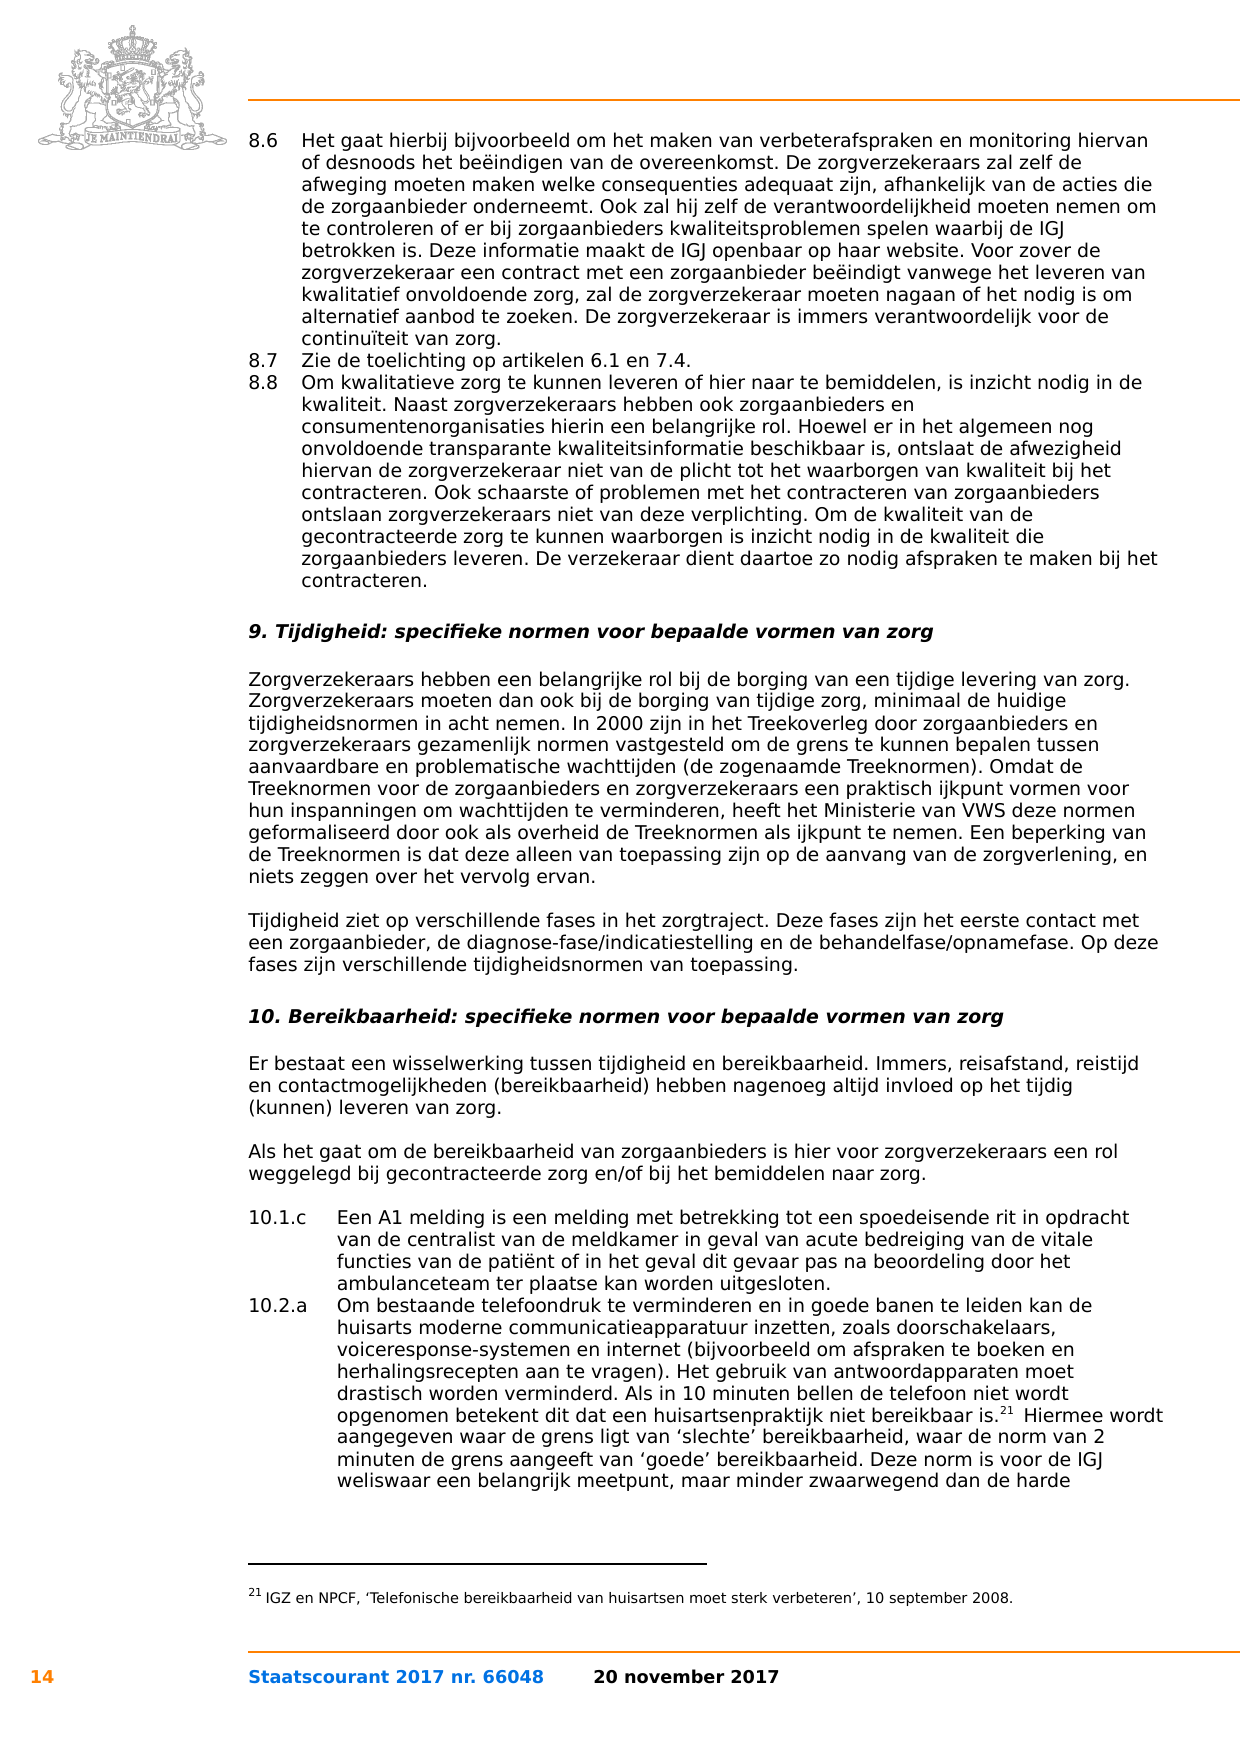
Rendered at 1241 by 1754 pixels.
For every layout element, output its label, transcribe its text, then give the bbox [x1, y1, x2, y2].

text Tijdigheid ziet op verschillende fases in het zorgtraject. Deze fases zijn het eerste contact met een zorgaanbieder, de diagnose-fase/indicatiestelling en de behandelfase/opnamefase. Op deze fases zijn verschillende tijdigheidsnormen van toepassing. [248, 910, 1163, 976]
text Zorgverzekeraars hebben een belangrijke rol bij de borging van een tijdige levering van zorg. Zorgverzekeraars moeten dan ook bij de borging van tijdige zorg, minimaal de huidige tijdigheidsnormen in acht nemen. In 2000 zijn in het Treekoverleg door zorgaanbieders en zorgverzekeraars gezamenlijk normen vastgesteld om de grens te kunnen bepalen tussen aanvaardbare en problematische wachttijden (de zogenaamde Treeknormen). Omdat de Treeknormen voor de zorgaanbieders en zorgverzekeraars een praktisch ijkpunt vormen voor hun inspanningen om wachttijden te verminderen, heeft het Ministerie van VWS deze normen geformaliseerd door ook als overheid de Treeknormen als ijkpunt te nemen. Een beperking van de Treeknormen is dat deze alleen van toepassing zijn op de aanvang van de zorgverlening, en niets zeggen over het vervolg ervan. [248, 668, 1163, 888]
subtitle 9. Tijdigheid: specifieke normen voor bepaalde vormen van zorg [248, 621, 1163, 643]
text Er bestaat een wisselwerking tussen tijdigheid en bereikbaarheid. Immers, reisafstand, reistijd en contactmogelijkheden (bereikbaarheid) hebben nagenoeg altijd invloed op het tijdig (kunnen) leveren van zorg. [248, 1053, 1163, 1119]
text 8.8 Om kwalitatieve zorg te kunnen leveren of hier naar te bemiddelen, is inzicht nodig in de kwaliteit. Naast zorgverzekeraars hebben ook zorgaanbieders en consumentenorganisaties hierin een belangrijke rol. Hoewel er in het algemeen nog onvoldoende transparante kwaliteitsinformatie beschikbaar is, ontslaat de afwezigheid hiervan de zorgverzekeraar niet van de plicht tot het waarborgen van kwaliteit bij het contracteren. Ook schaarste of problemen met het contracteren van zorgaanbieders ontslaan zorgverzekeraars niet van deze verplichting. Om de kwaliteit van de gecontracteerde zorg te kunnen waarborgen is inzicht nodig in de kwaliteit die zorgaanbieders leveren. De verzekeraar dient daartoe zo nodig afspraken te maken bij het contracteren. [248, 372, 1163, 591]
text Als het gaat om de bereikbaarheid van zorgaanbieders is hier voor zorgverzekeraars een rol weggelegd bij gecontracteerde zorg en/of bij het bemiddelen naar zorg. [248, 1141, 1163, 1185]
text 8.7 Zie de toelichting op artikelen 6.1 en 7.4. [248, 350, 1163, 372]
picture [38, 25, 227, 150]
text 10.2.a Om bestaande telefoondruk te verminderen en in goede banen te leiden kan de huisarts moderne communicatieapparatuur inzetten, zoals doorschakelaars, voiceresponse-systemen en internet (bijvoorbeeld om afspraken te boeken en herhalingsrecepten aan te vragen). Het gebruik van antwoordapparaten moet drastisch worden verminderd. Als in 10 minuten bellen de telefoon niet wordt opgenomen betekent dit dat een huisartsenpraktijk niet bereikbaar is. Hiermee wordt aangegeven waar de grens ligt van ‘slechte’ bereikbaarheid, waar de norm van 2 minuten de grens aangeeft van ‘goede’ bereikbaarheid. Deze norm is voor de IGJ weliswaar een belangrijk meetpunt, maar minder zwaarwegend dan de harde [248, 1294, 1163, 1492]
subtitle 10. Bereikbaarheid: specifieke normen voor bepaalde vormen van zorg [248, 1006, 1163, 1028]
text IGZ en NPCF, ‘Telefonische bereikbaarheid van huisartsen moet sterk verbeteren’, 10 september 2008. [248, 1586, 1163, 1608]
text 10.1.c Een A1 melding is een melding met betrekking tot een spoedeisende rit in opdracht van de centralist van de meldkamer in geval van acute bedreiging van de vitale functies van de patiënt of in het geval dit gevaar pas na beoordeling door het ambulanceteam ter plaatse kan worden uitgesloten. [248, 1207, 1163, 1294]
text 8.6 Het gaat hierbij bijvoorbeeld om het maken van verbeterafspraken en monitoring hiervan of desnoods het beëindigen van de overeenkomst. De zorgverzekeraars zal zelf de afweging moeten maken welke consequenties adequaat zijn, afhankelijk van de acties die de zorgaanbieder onderneemt. Ook zal hij zelf de verantwoordelijkheid moeten nemen om te controleren of er bij zorgaanbieders kwaliteitsproblemen spelen waarbij de IGJ betrokken is. Deze informatie maakt de IGJ openbaar op haar website. Voor zover de zorgverzekeraar een contract met een zorgaanbieder beëindigt vanwege het leveren van kwalitatief onvoldoende zorg, zal de zorgverzekeraar moeten nagaan of het nodig is om alternatief aanbod te zoeken. De zorgverzekeraar is immers verantwoordelijk voor de continuïteit van zorg. [248, 130, 1163, 350]
